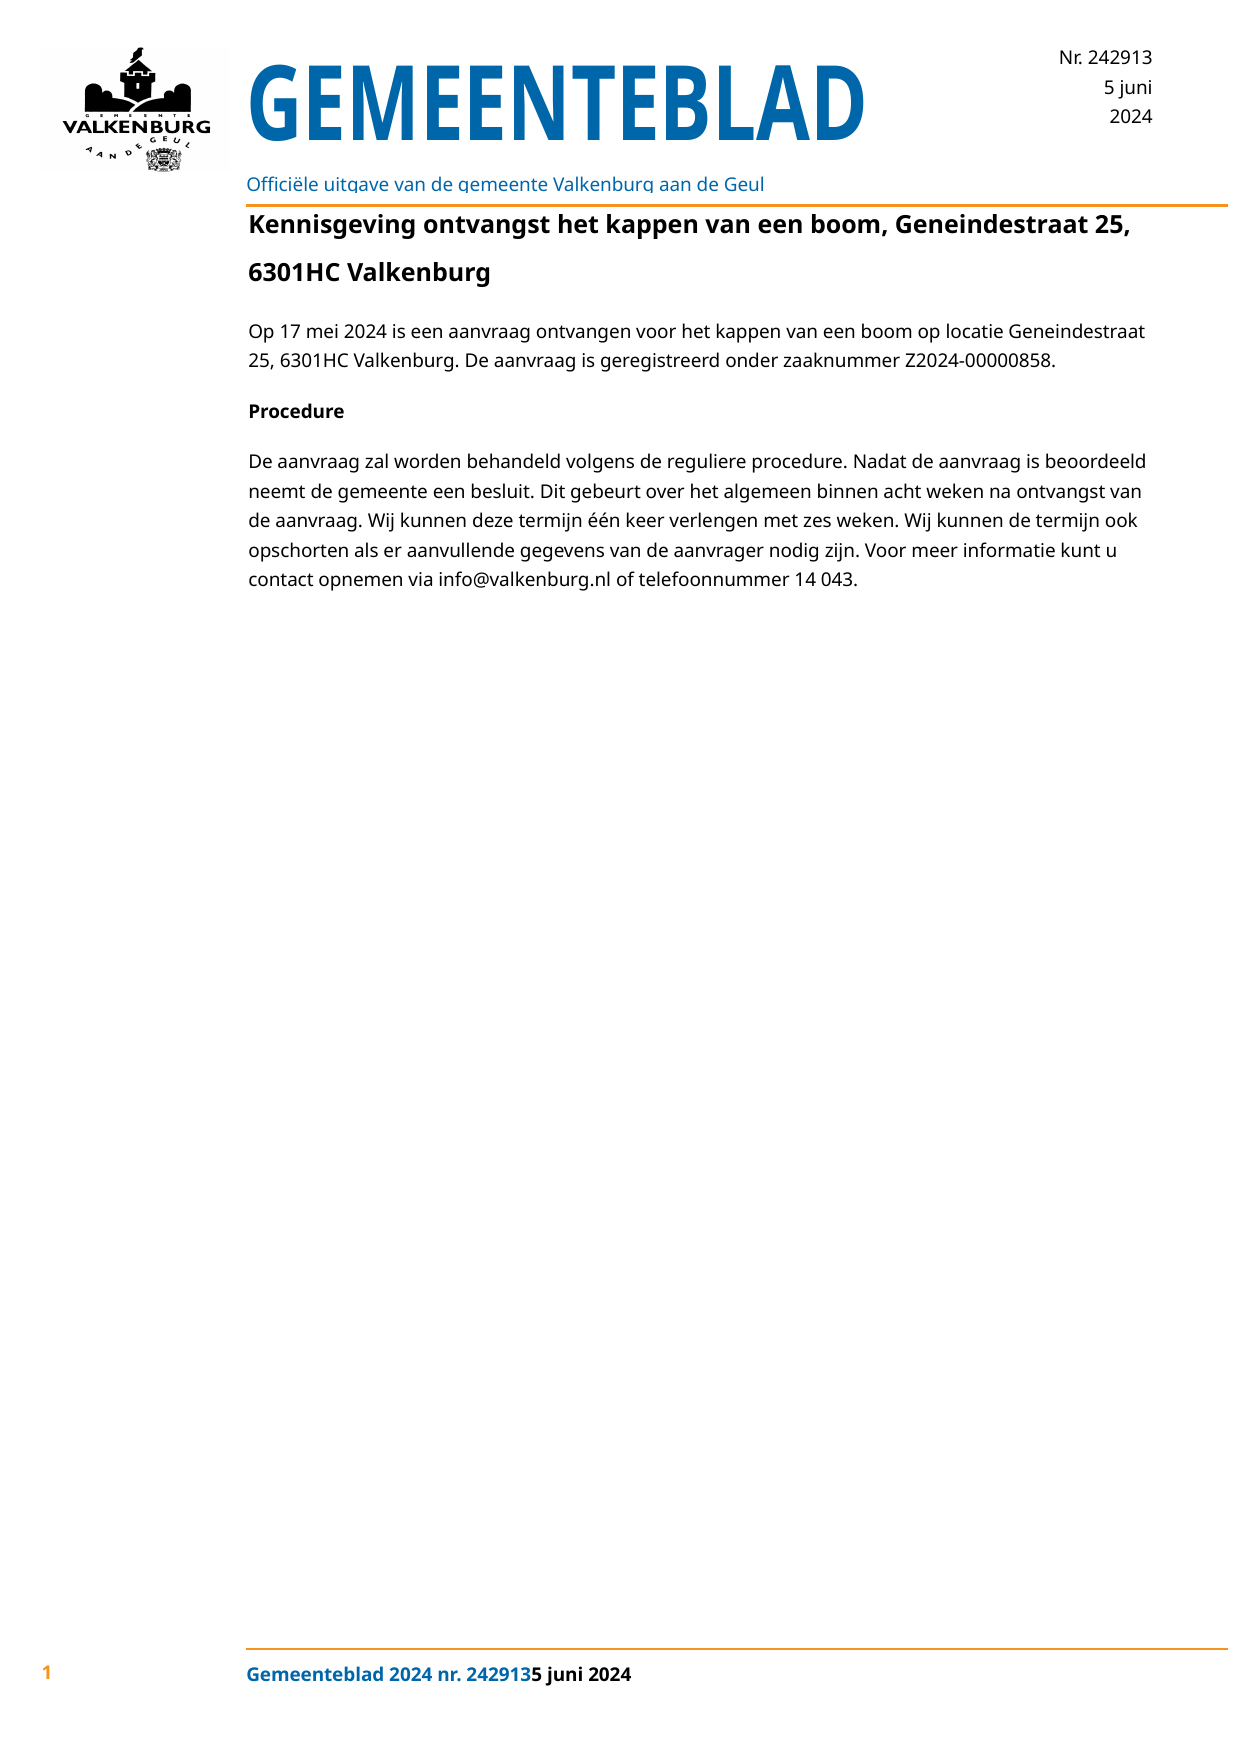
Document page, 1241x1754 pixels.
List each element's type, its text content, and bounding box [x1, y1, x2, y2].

text Procedure [248, 398, 1152, 424]
picture [41, 47, 231, 172]
text De aanvraag zal worden behandeld volgens de reguliere procedure. Nadat de aanvraag is beoordeeld neemt de gemeente een besluit. Dit gebeurt over het algemeen binnen acht weken na ontvangst van de aanvraag. Wij kunnen deze termijn één keer verlengen met zes weken. Wij kunnen de termijn ook opschorten als er aanvullende gegevens van de aanvrager nodig zijn. Voor meer informatie kunt u contact opnemen via info@valkenburg.nl of telefoonnummer 14 043. [248, 448, 1152, 592]
text Kennisgeving ontvangst het kappen van een boom, Geneindestraat 25, 6301HC Valkenburg [248, 207, 1152, 288]
text Op 17 mei 2024 is een aanvraag ontvangen voor het kappen van een boom op locatie Geneindestraat 25, 6301HC Valkenburg. De aanvraag is geregistreerd onder zaaknummer Z2024-00000858. [248, 318, 1152, 373]
